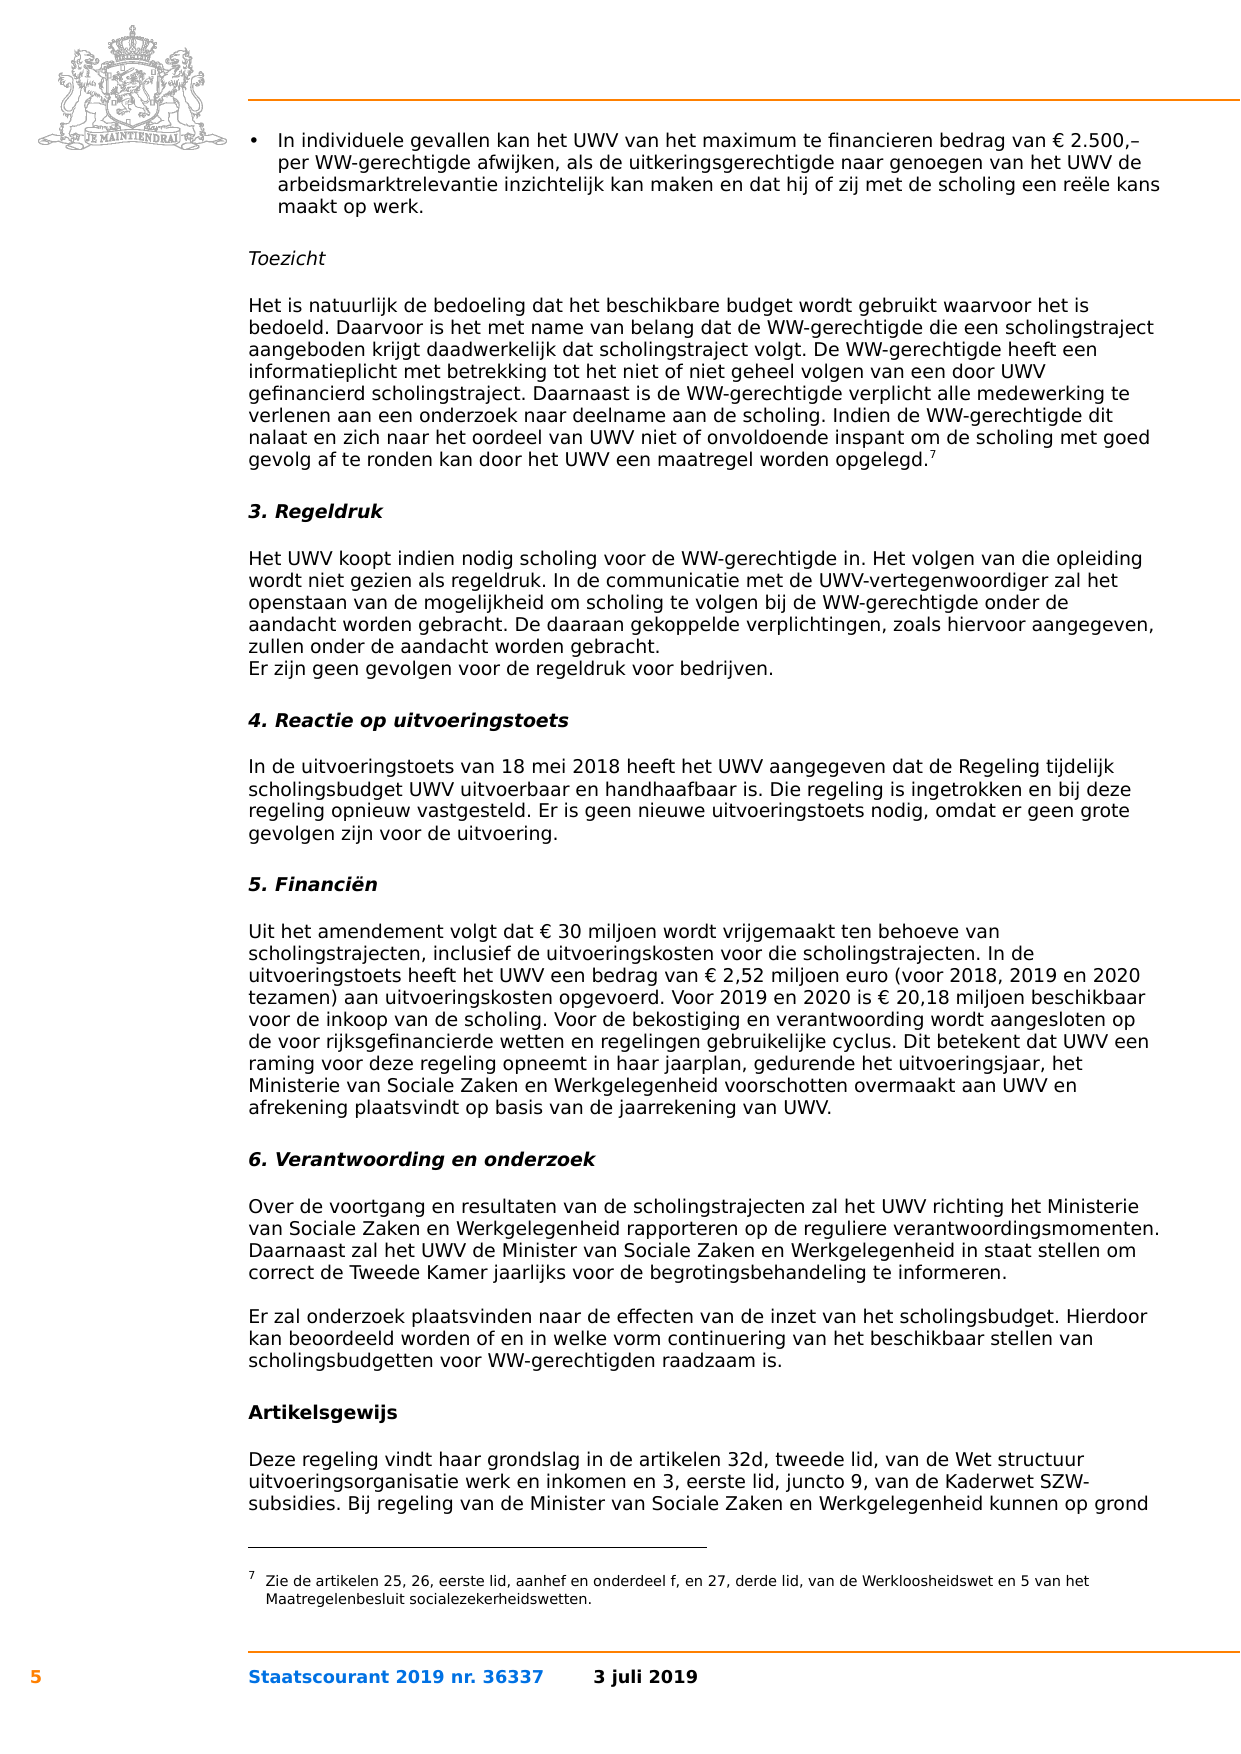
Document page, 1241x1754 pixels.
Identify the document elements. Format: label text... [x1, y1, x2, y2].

text Uit het amendement volgt dat € 30 miljoen wordt vrijgemaakt ten behoeve van scholingstrajecten, inclusief de uitvoeringskosten voor die scholingstrajecten. In de uitvoeringstoets heeft het UWV een bedrag van € 2,52 miljoen euro (voor 2018, 2019 en 2020 tezamen) aan uitvoeringskosten opgevoerd. Voor 2019 en 2020 is € 20,18 miljoen beschikbaar voor de inkoop van de scholing. Voor de bekostiging en verantwoording wordt aangesloten op de voor rijksgefinancierde wetten en regelingen gebruikelijke cyclus. Dit betekent dat UWV een raming voor deze regeling opneemt in haar jaarplan, gedurende het uitvoeringsjaar, het Ministerie van Sociale Zaken en Werkgelegenheid voorschotten overmaakt aan UWV en afrekening plaatsvindt op basis van de jaarrekening van UWV. [248, 921, 1163, 1119]
text In de uitvoeringstoets van 18 mei 2018 heeft het UWV aangegeven dat de Regeling tijdelijk scholingsbudget UWV uitvoerbaar en handhaafbaar is. Die regeling is ingetrokken en bij deze regeling opnieuw vastgesteld. Er is geen nieuwe uitvoeringstoets nodig, omdat er geen grote gevolgen zijn voor de uitvoering. [248, 756, 1163, 844]
subtitle Artikelsgewijs [248, 1402, 1163, 1424]
text Er zijn geen gevolgen voor de regeldruk voor bedrijven. [248, 657, 1163, 679]
text Over de voortgang en resultaten van de scholingstrajecten zal het UWV richting het Ministerie van Sociale Zaken en Werkgelegenheid rapporteren op de reguliere verantwoordingsmomenten. Daarnaast zal het UWV de Minister van Sociale Zaken en Werkgelegenheid in staat stellen om correct de Tweede Kamer jaarlijks voor de begrotingsbehandeling te informeren. [248, 1196, 1163, 1284]
text Het UWV koopt indien nodig scholing voor de WW-gerechtigde in. Het volgen van die opleiding wordt niet gezien als regeldruk. In de communicatie met de UWV-vertegenwoordiger zal het openstaan van de mogelijkheid om scholing te volgen bij de WW-gerechtigde onder de aandacht worden gebracht. De daaraan gekoppelde verplichtingen, zoals hiervoor aangegeven, zullen onder de aandacht worden gebracht. [248, 548, 1163, 657]
subtitle 4. Reactie op uitvoeringstoets [248, 709, 1163, 731]
subtitle 5. Financiën [248, 874, 1163, 896]
text Deze regeling vindt haar grondslag in de artikelen 32d, tweede lid, van de Wet structuur uitvoeringsorganisatie werk en inkomen en 3, eerste lid, juncto 9, van de Kaderwet SZW-subsidies. Bij regeling van de Minister van Sociale Zaken en Werkgelegenheid kunnen op grond [248, 1449, 1163, 1515]
text • In individuele gevallen kan het UWV van het maximum te financieren bedrag van € 2.500,– per WW-gerechtigde afwijken, als de uitkeringsgerechtigde naar genoegen van het UWV de arbeidsmarktrelevantie inzichtelijk kan maken en dat hij of zij met de scholing een reële kans maakt op werk. [248, 130, 1163, 218]
subtitle Toezicht [248, 248, 1163, 270]
text Het is natuurlijk de bedoeling dat het beschikbare budget wordt gebruikt waarvoor het is bedoeld. Daarvoor is het met name van belang dat de WW-gerechtigde die een scholingstraject aangeboden krijgt daadwerkelijk dat scholingstraject volgt. De WW-gerechtigde heeft een informatieplicht met betrekking tot het niet of niet geheel volgen van een door UWV gefinancierd scholingstraject. Daarnaast is de WW-gerechtigde verplicht alle medewerking te verlenen aan een onderzoek naar deelname aan de scholing. Indien de WW-gerechtigde dit nalaat en zich naar het oordeel van UWV niet of onvoldoende inspant om de scholing met goed gevolg af te ronden kan door het UWV een maatregel worden opgelegd. [248, 295, 1163, 471]
text Er zal onderzoek plaatsvinden naar de effecten van de inzet van het scholingsbudget. Hierdoor kan beoordeeld worden of en in welke vorm continuering van het beschikbaar stellen van scholingsbudgetten voor WW-gerechtigden raadzaam is. [248, 1306, 1163, 1372]
subtitle 6. Verantwoording en onderzoek [248, 1149, 1163, 1171]
picture [38, 25, 227, 150]
subtitle 3. Regeldruk [248, 501, 1163, 523]
text Zie de artikelen 25, 26, eerste lid, aanhef en onderdeel f, en 27, derde lid, van de Werkloosheidswet en 5 van het Maatregelenbesluit socialezekerheidswetten. [248, 1569, 1163, 1608]
